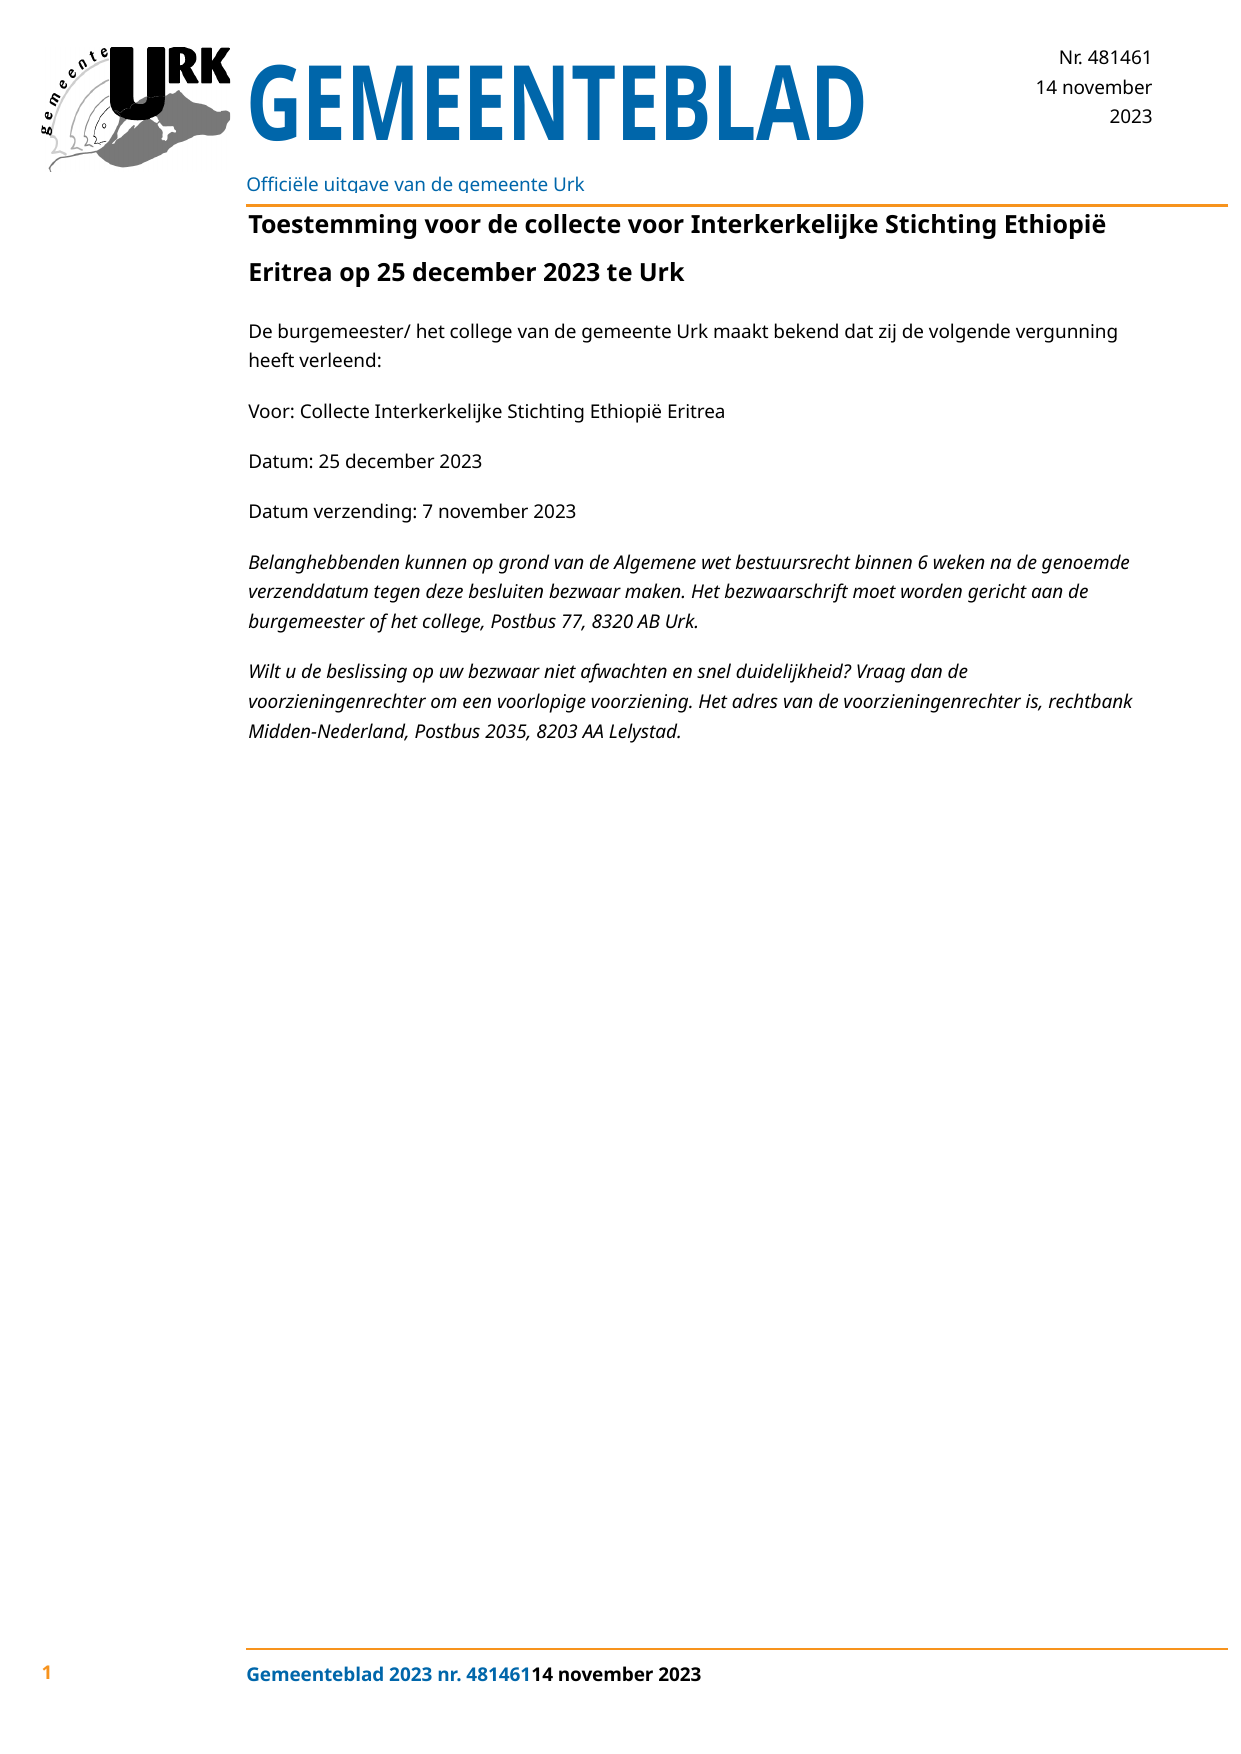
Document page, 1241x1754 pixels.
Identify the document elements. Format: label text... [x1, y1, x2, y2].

text De burgemeester/ het college van de gemeente Urk maakt bekend dat zij de volgende vergunning heeft verleend: [248, 318, 1152, 373]
text Wilt u de beslissing op uw bezwaar niet afwachten en snel duidelijkheid? Vraag dan de voorzieningenrechter om een voorlopige voorziening. Het adres van de voorzieningenrechter is, rechtbank Midden-Nederland, Postbus 2035, 8203 AA Lelystad. [248, 659, 1152, 744]
text Datum verzending: 7 november 2023 [248, 499, 1152, 524]
picture [41, 47, 231, 172]
text Datum: 25 december 2023 [248, 448, 1152, 474]
text Toestemming voor de collecte voor Interkerkelijke Stichting Ethiopië Eritrea op 25 december 2023 te Urk [248, 207, 1152, 288]
text Belanghebbenden kunnen op grond van de Algemene wet bestuursrecht binnen 6 weken na de genoemde verzenddatum tegen deze besluiten bezwaar maken. Het bezwaarschrift moet worden gericht aan de burgemeester of het college, Postbus 77, 8320 AB Urk. [248, 549, 1152, 634]
text Voor: Collecte Interkerkelijke Stichting Ethiopië Eritrea [248, 398, 1152, 424]
